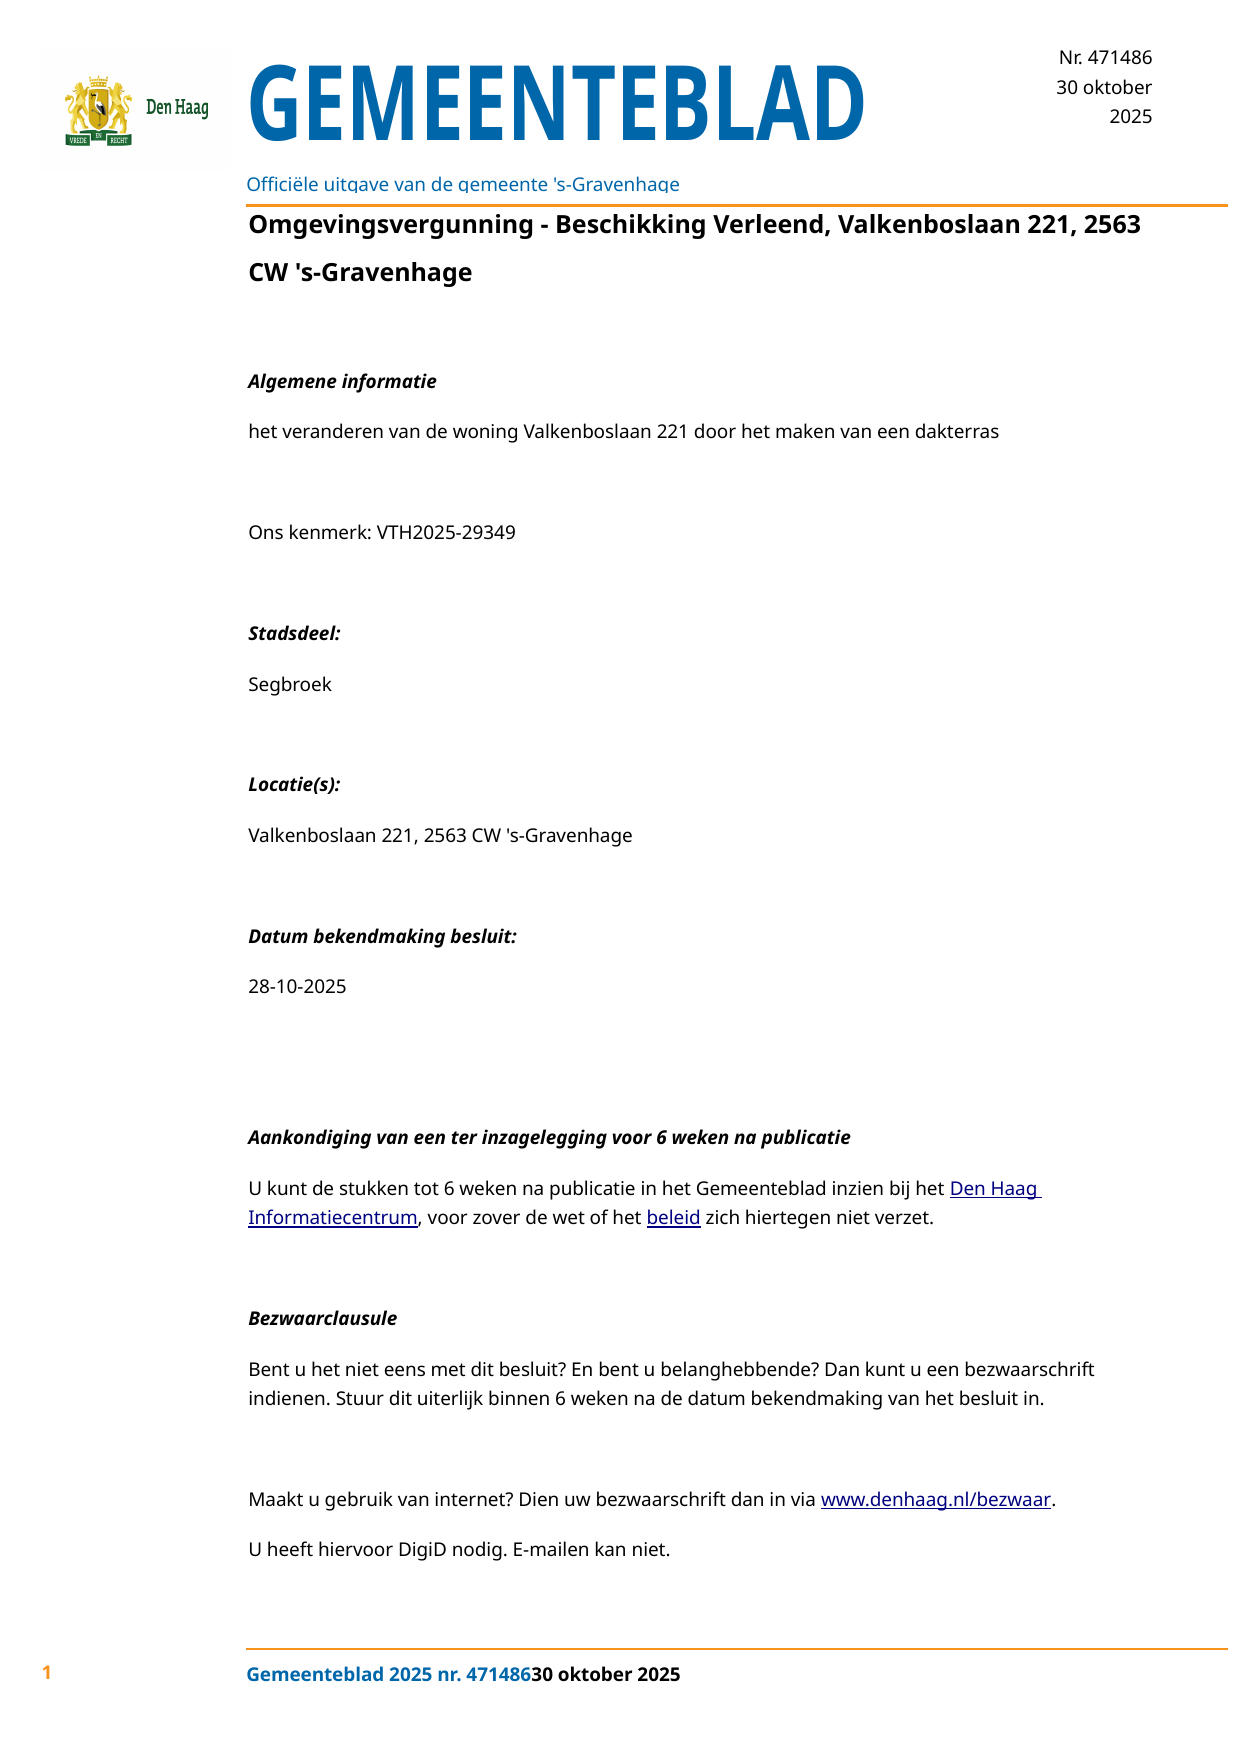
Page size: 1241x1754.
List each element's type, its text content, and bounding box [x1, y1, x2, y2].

text Stadsdeel: [248, 620, 1152, 646]
text Valkenboslaan 221, 2563 CW 's-Gravenhage [248, 822, 1152, 848]
text 28-10-2025 [248, 973, 1152, 999]
text Segbroek [248, 671, 1152, 697]
text Ons kenmerk: VTH2025-29349 [248, 519, 1152, 545]
text Datum bekendmaking besluit: [248, 923, 1152, 949]
text Maakt u gebruik van internet? Dien uw bezwaarschrift dan in via www.denhaag.nl/bezwaar. [248, 1486, 1152, 1512]
text Algemene informatie [248, 368, 1152, 394]
picture [41, 47, 231, 172]
text Aankondiging van een ter inzagelegging voor 6 weken na publicatie [248, 1124, 1152, 1150]
text Omgevingsvergunning - Beschikking Verleend, Valkenboslaan 221, 2563 CW 's-Gravenhage [248, 207, 1152, 288]
text het veranderen van de woning Valkenboslaan 221 door het maken van een dakterras [248, 419, 1152, 444]
text Bezwaarclausule [248, 1305, 1152, 1331]
text Locatie(s): [248, 772, 1152, 797]
text U kunt de stukken tot 6 weken na publicatie in het Gemeenteblad inzien bij het Den Haag Informatiecentrum, voor zover de wet of het beleid zich hiertegen niet verzet. [248, 1175, 1152, 1230]
text Bent u het niet eens met dit besluit? En bent u belanghebbende? Dan kunt u een bezwaarschrift indienen. Stuur dit uiterlijk binnen 6 weken na de datum bekendmaking van het besluit in. [248, 1356, 1152, 1411]
text U heeft hiervoor DigiD nodig. E-mailen kan niet. [248, 1537, 1152, 1562]
